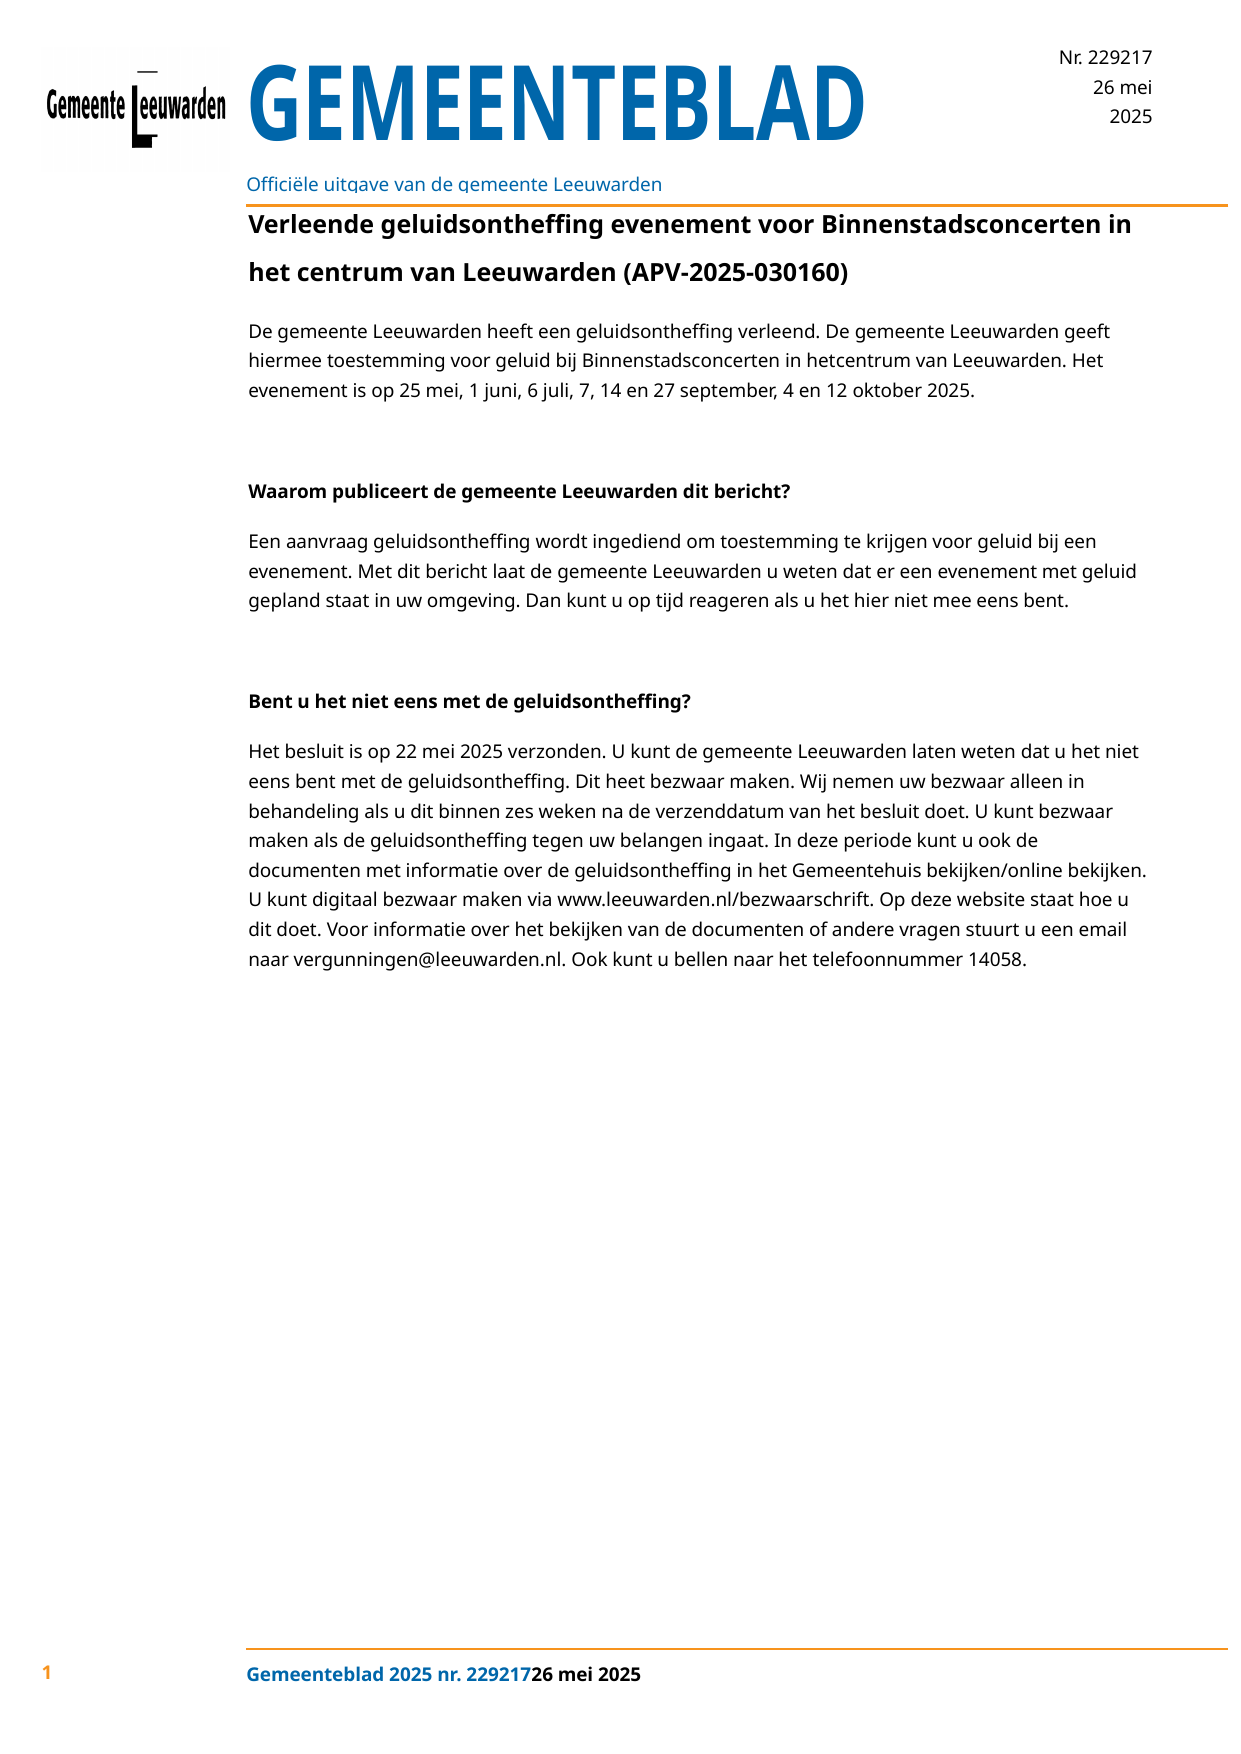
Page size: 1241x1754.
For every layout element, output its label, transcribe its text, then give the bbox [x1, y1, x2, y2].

text Bent u het niet eens met de geluidsontheffing? [248, 688, 1152, 714]
text Waarom publiceert de gemeente Leeuwarden dit bericht? [248, 478, 1152, 504]
text Het besluit is op 22 mei 2025 verzonden. U kunt de gemeente Leeuwarden laten weten dat u het niet eens bent met de geluidsontheffing. Dit heet bezwaar maken. Wij nemen uw bezwaar alleen in behandeling als u dit binnen zes weken na de verzenddatum van het besluit doet. U kunt bezwaar maken als de geluidsontheffing tegen uw belangen ingaat. In deze periode kunt u ook de documenten met informatie over de geluidsontheffing in het Gemeentehuis bekijken/online bekijken. U kunt digitaal bezwaar maken via www.leeuwarden.nl/bezwaarschrift. Op deze website staat hoe u dit doet. Voor informatie over het bekijken van de documenten of andere vragen stuurt u een email naar vergunningen@leeuwarden.nl. Ook kunt u bellen naar het telefoonnummer 14058. [248, 739, 1152, 972]
text De gemeente Leeuwarden heeft een geluidsontheffing verleend. De gemeente Leeuwarden geeft hiermee toestemming voor geluid bij Binnenstadsconcerten in hetcentrum van Leeuwarden. Het evenement is op 25 mei, 1 juni, 6 juli, 7, 14 en 27 september, 4 en 12 oktober 2025. [248, 318, 1152, 403]
text Verleende geluidsontheffing evenement voor Binnenstadsconcerten in het centrum van Leeuwarden (APV-2025-030160) [248, 207, 1152, 288]
text Een aanvraag geluidsontheffing wordt ingediend om toestemming te krijgen voor geluid bij een evenement. Met dit bericht laat de gemeente Leeuwarden u weten dat er een evenement met geluid gepland staat in uw omgeving. Dan kunt u op tijd reageren als u het hier niet mee eens bent. [248, 528, 1152, 613]
picture [41, 47, 231, 172]
